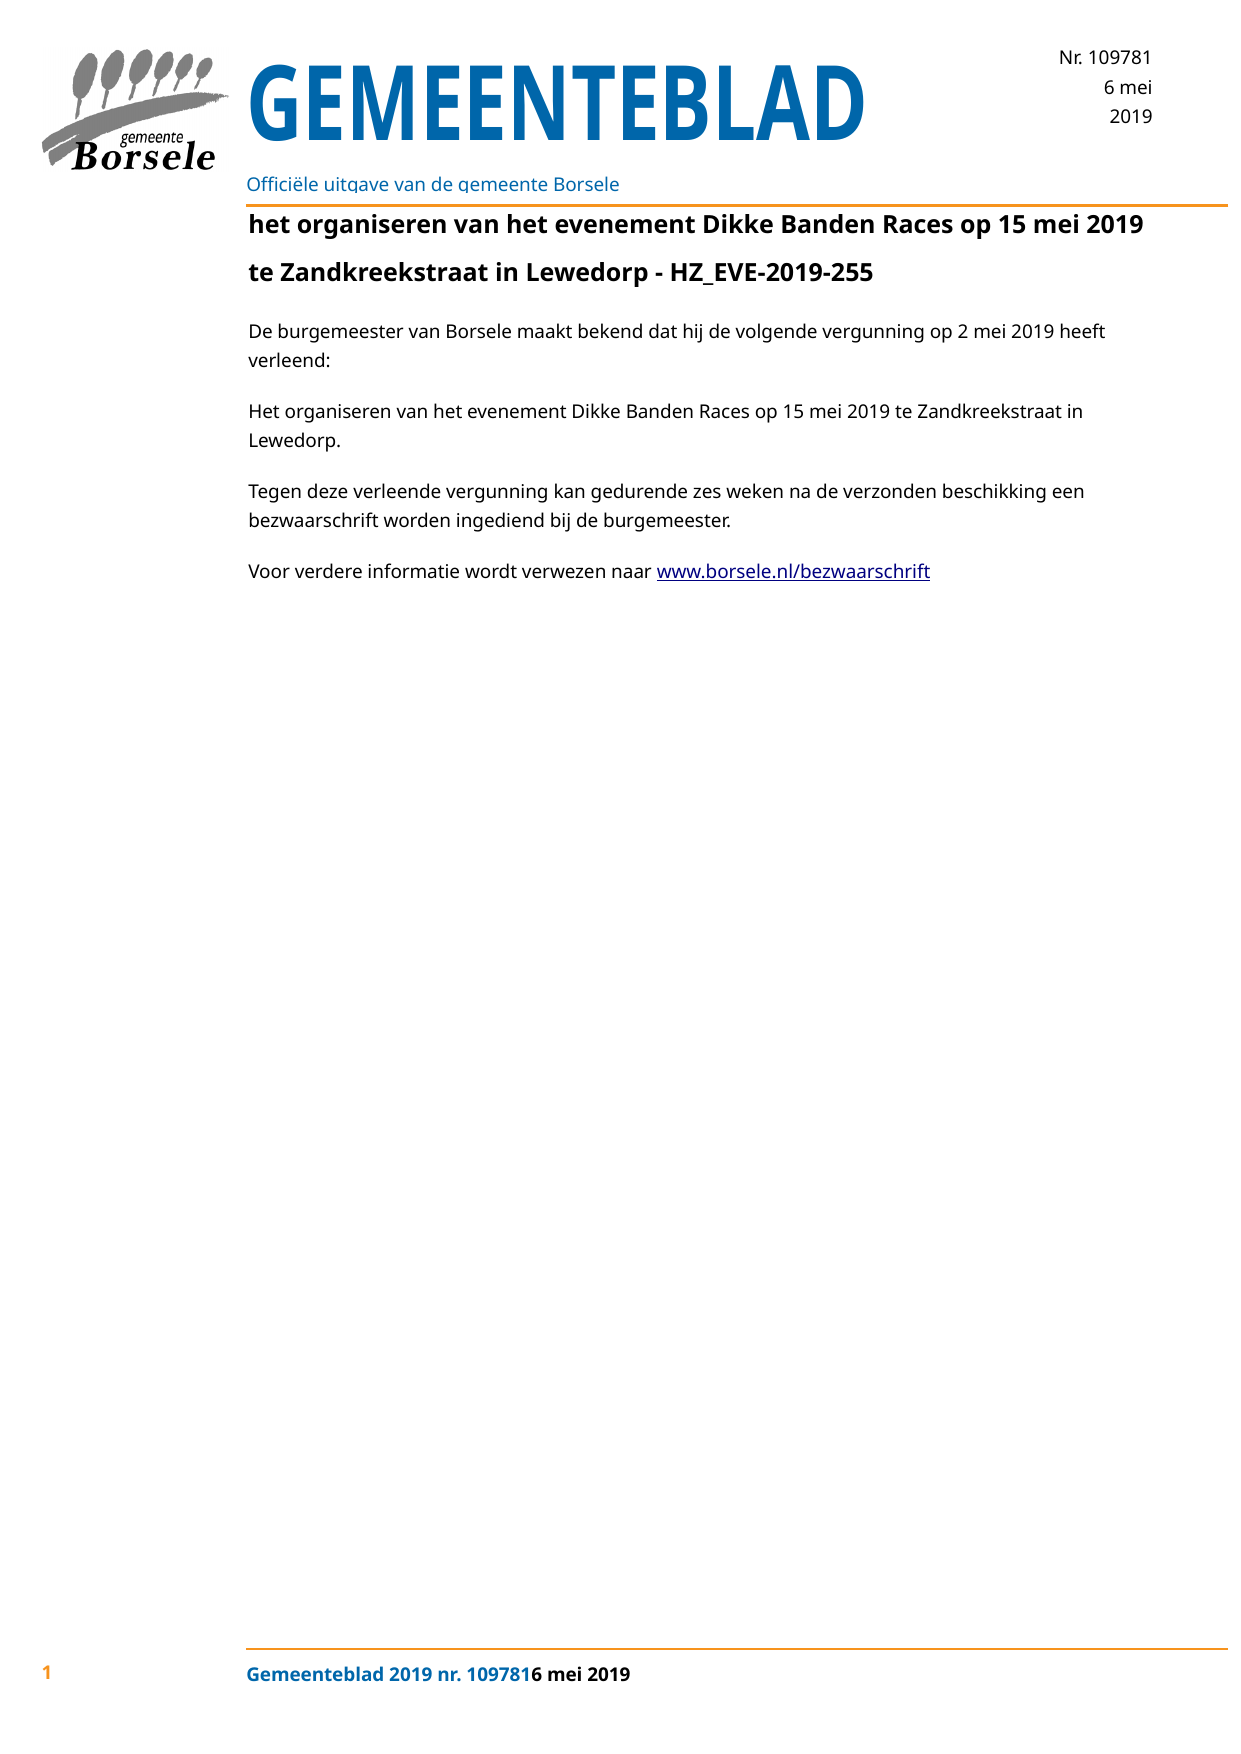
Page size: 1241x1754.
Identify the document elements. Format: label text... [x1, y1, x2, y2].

text het organiseren van het evenement Dikke Banden Races op 15 mei 2019 te Zandkreekstraat in Lewedorp - HZ_EVE-2019-255 [248, 207, 1152, 288]
text Voor verdere informatie wordt verwezen naar www.borsele.nl/bezwaarschrift [248, 558, 1152, 584]
picture [41, 47, 231, 172]
text Tegen deze verleende vergunning kan gedurende zes weken na de verzonden beschikking een bezwaarschrift worden ingediend bij de burgemeester. [248, 478, 1152, 533]
text De burgemeester van Borsele maakt bekend dat hij de volgende vergunning op 2 mei 2019 heeft verleend: [248, 318, 1152, 373]
text Het organiseren van het evenement Dikke Banden Races op 15 mei 2019 te Zandkreekstraat in Lewedorp. [248, 398, 1152, 453]
